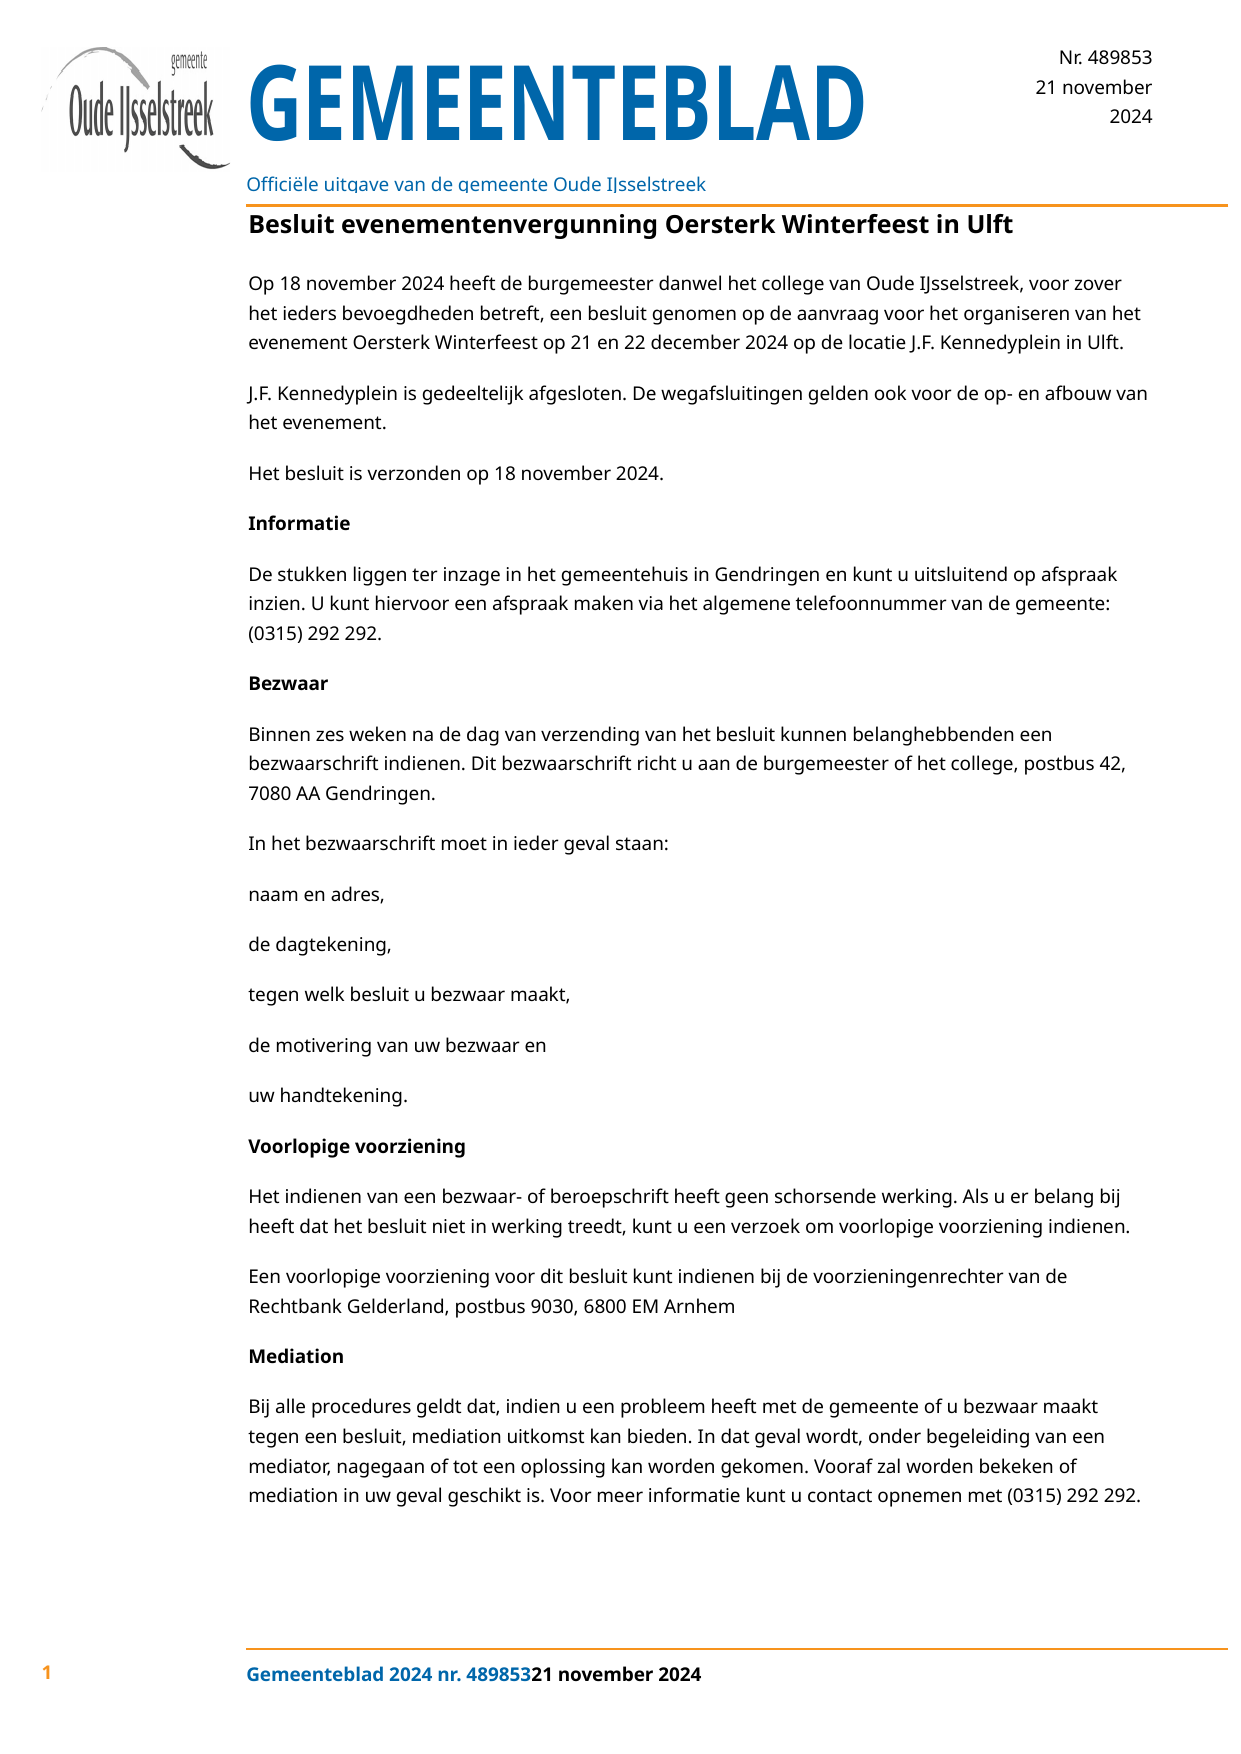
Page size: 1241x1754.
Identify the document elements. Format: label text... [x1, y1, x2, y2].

text Besluit evenementenvergunning Oersterk Winterfeest in Ulft [248, 207, 1152, 241]
text Binnen zes weken na de dag van verzending van het besluit kunnen belanghebbenden een bezwaarschrift indienen. Dit bezwaarschrift richt u aan de burgemeester of het college, postbus 42, 7080 AA Gendringen. [248, 721, 1152, 806]
text De stukken liggen ter inzage in het gemeentehuis in Gendringen en kunt u uitsluitend op afspraak inzien. U kunt hiervoor een afspraak maken via het algemene telefoonnummer van de gemeente: (0315) 292 292. [248, 561, 1152, 646]
text Voorlopige voorziening [248, 1133, 1152, 1158]
text naam en adres, [248, 881, 1152, 906]
picture [41, 47, 231, 172]
text Bij alle procedures geldt dat, indien u een probleem heeft met de gemeente of u bezwaar maakt tegen een besluit, mediation uitkomst kan bieden. In dat geval wordt, onder begeleiding van een mediator, nagegaan of tot een oplossing kan worden gekomen. Vooraf zal worden bekeken of mediation in uw geval geschikt is. Voor meer informatie kunt u contact opnemen met (0315) 292 292. [248, 1394, 1152, 1508]
text Het indienen van een bezwaar- of beroepschrift heeft geen schorsende werking. Als u er belang bij heeft dat het besluit niet in werking treedt, kunt u een verzoek om voorlopige voorziening indienen. [248, 1183, 1152, 1238]
text uw handtekening. [248, 1082, 1152, 1108]
text de dagtekening, [248, 931, 1152, 957]
text de motivering van uw bezwaar en [248, 1032, 1152, 1058]
text Mediation [248, 1343, 1152, 1369]
text tegen welk besluit u bezwaar maakt, [248, 982, 1152, 1007]
text Een voorlopige voorziening voor dit besluit kunt indienen bij de voorzieningenrechter van de Rechtbank Gelderland, postbus 9030, 6800 EM Arnhem [248, 1263, 1152, 1318]
text Informatie [248, 510, 1152, 536]
text Op 18 november 2024 heeft de burgemeester danwel het college van Oude IJsselstreek, voor zover het ieders bevoegdheden betreft, een besluit genomen op de aanvraag voor het organiseren van het evenement Oersterk Winterfeest op 21 en 22 december 2024 op de locatie J.F. Kennedyplein in Ulft. [248, 270, 1152, 355]
text In het bezwaarschrift moet in ieder geval staan: [248, 830, 1152, 856]
text Het besluit is verzonden op 18 november 2024. [248, 460, 1152, 486]
text J.F. Kennedyplein is gedeeltelijk afgesloten. De wegafsluitingen gelden ook voor de op- en afbouw van het evenement. [248, 380, 1152, 435]
text Bezwaar [248, 670, 1152, 696]
